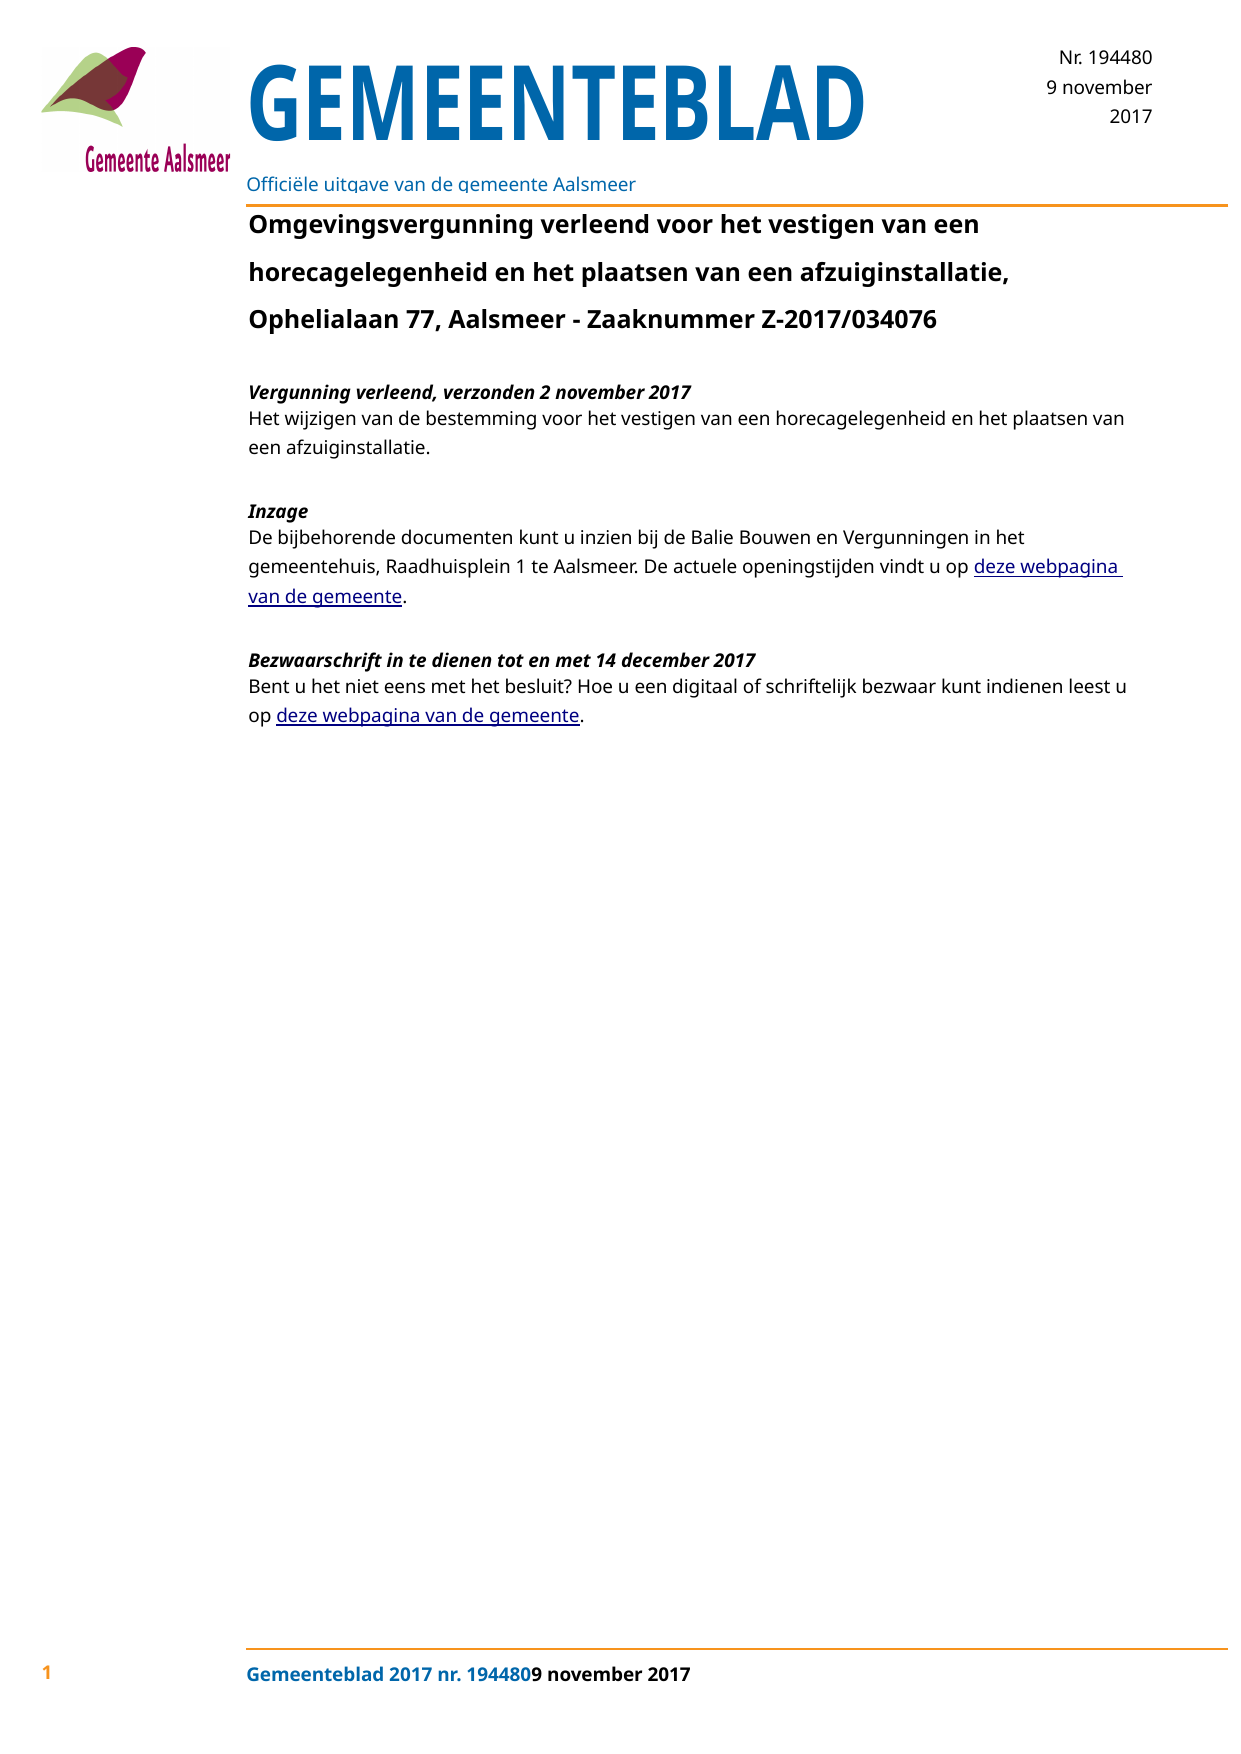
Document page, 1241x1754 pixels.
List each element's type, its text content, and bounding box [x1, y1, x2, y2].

text Het wijzigen van de bestemming voor het vestigen van een horecagelegenheid en het plaatsen van een afzuiginstallatie. [248, 405, 1152, 460]
text Inzage [248, 498, 1152, 524]
text Bezwaarschrift in te dienen tot en met 14 december 2017 [248, 647, 1152, 673]
text Vergunning verleend, verzonden 2 november 2017 [248, 379, 1152, 405]
text Omgevingsvergunning verleend voor het vestigen van een horecagelegenheid en het plaatsen van een afzuiginstallatie, Ophelialaan 77, Aalsmeer - Zaaknummer Z-2017/034076 [248, 207, 1152, 336]
text Bent u het niet eens met het besluit? Hoe u een digitaal of schriftelijk bezwaar kunt indienen leest u op deze webpagina van de gemeente. [248, 673, 1152, 728]
picture [41, 47, 231, 172]
text De bijbehorende documenten kunt u inzien bij de Balie Bouwen en Vergunningen in het gemeentehuis, Raadhuisplein 1 te Aalsmeer. De actuele openingstijden vindt u op deze webpagina van de gemeente. [248, 524, 1152, 609]
